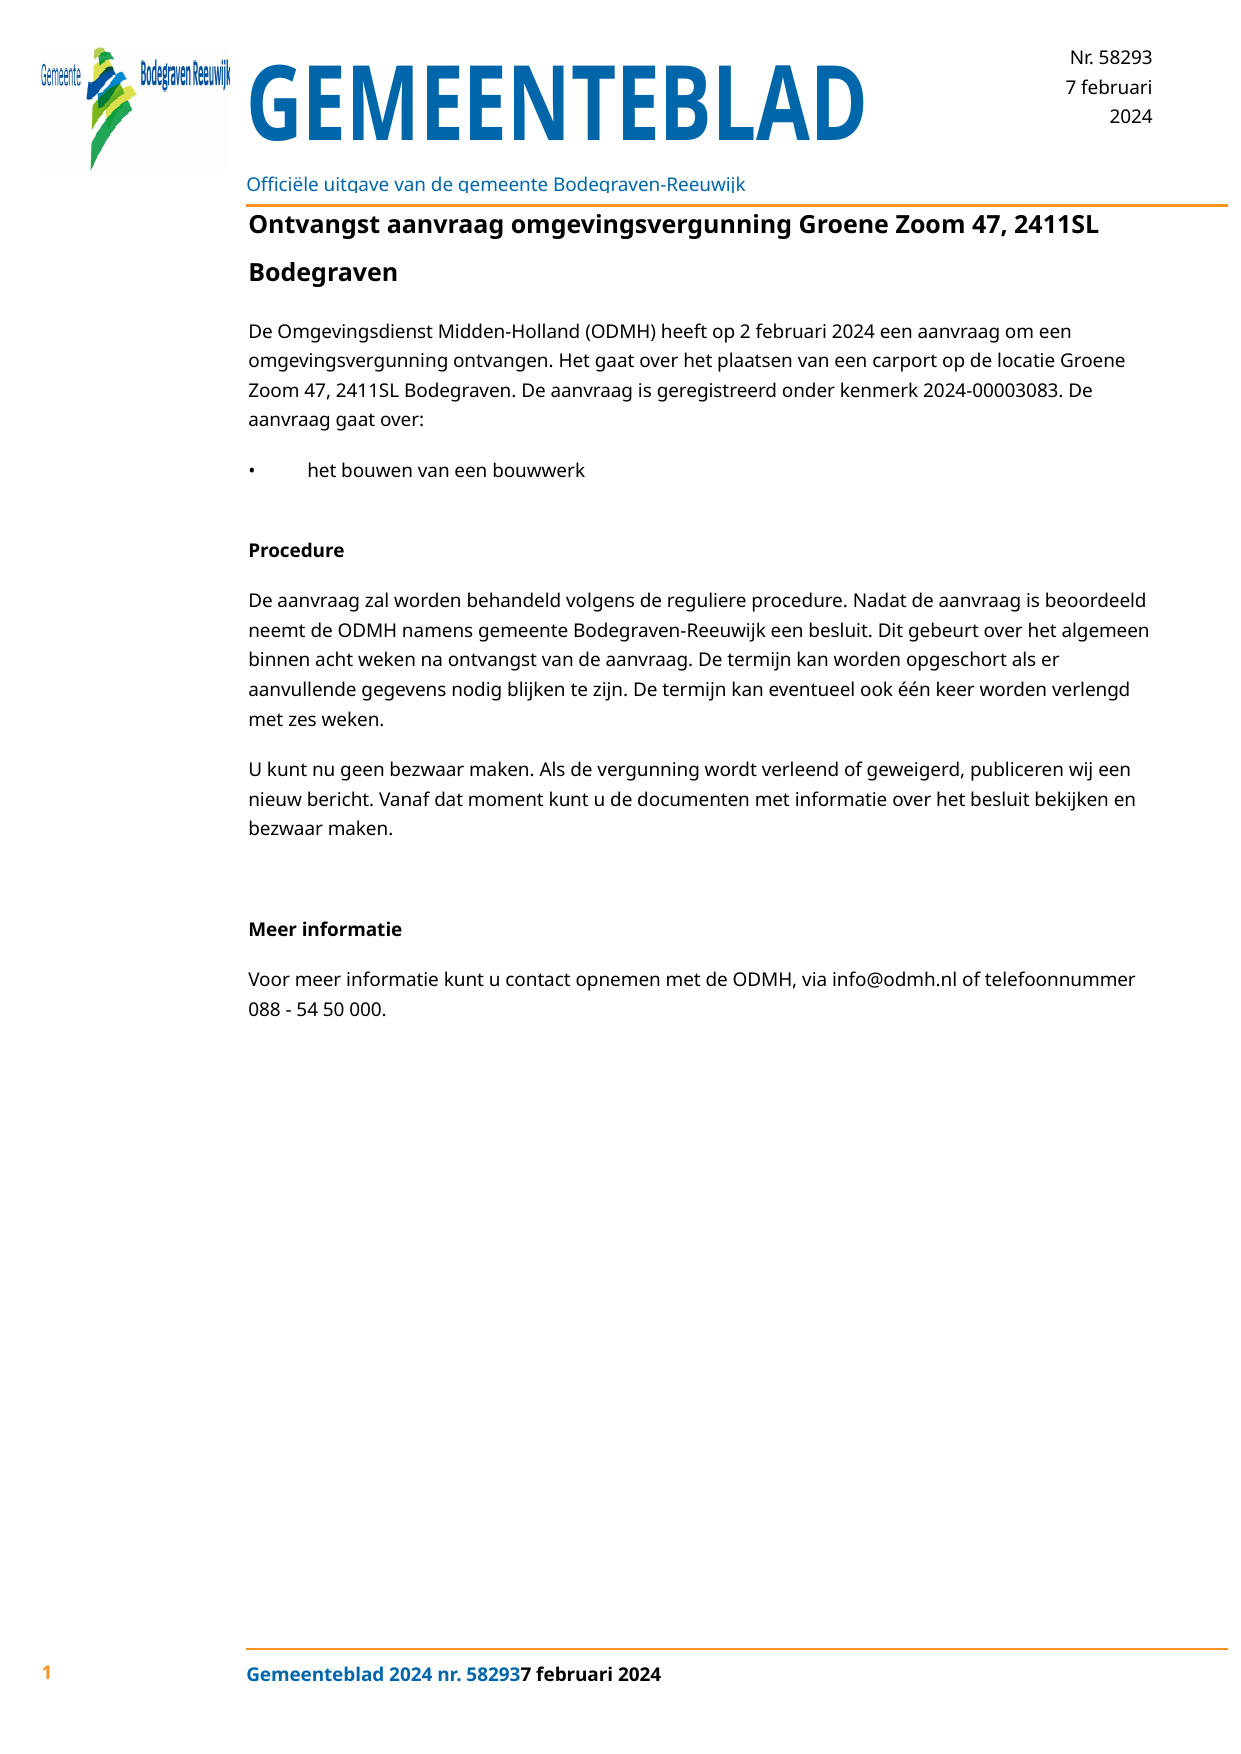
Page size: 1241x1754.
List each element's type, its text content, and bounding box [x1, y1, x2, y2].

list het bouwen van een bouwwerk [248, 457, 1152, 483]
text De Omgevingsdienst Midden-Holland (ODMH) heeft op 2 februari 2024 een aanvraag om een omgevingsvergunning ontvangen. Het gaat over het plaatsen van een carport op de locatie Groene Zoom 47, 2411SL Bodegraven. De aanvraag is geregistreerd onder kenmerk 2024-00003083. De aanvraag gaat over: [248, 318, 1152, 432]
picture [41, 47, 231, 172]
text U kunt nu geen bezwaar maken. Als de vergunning wordt verleend of geweigerd, publiceren wij een nieuw bericht. Vanaf dat moment kunt u de documenten met informatie over het besluit bekijken en bezwaar maken. [248, 756, 1152, 841]
text Meer informatie [248, 916, 1152, 942]
text Procedure [248, 537, 1152, 563]
text Voor meer informatie kunt u contact opnemen met de ODMH, via info@odmh.nl of telefoonnummer 088 - 54 50 000. [248, 967, 1152, 1022]
text De aanvraag zal worden behandeld volgens de reguliere procedure. Nadat de aanvraag is beoordeeld neemt de ODMH namens gemeente Bodegraven-Reeuwijk een besluit. Dit gebeurt over het algemeen binnen acht weken na ontvangst van de aanvraag. De termijn kan worden opgeschort als er aanvullende gegevens nodig blijken te zijn. De termijn kan eventueel ook één keer worden verlengd met zes weken. [248, 587, 1152, 732]
text Ontvangst aanvraag omgevingsvergunning Groene Zoom 47, 2411SL Bodegraven [248, 207, 1152, 288]
